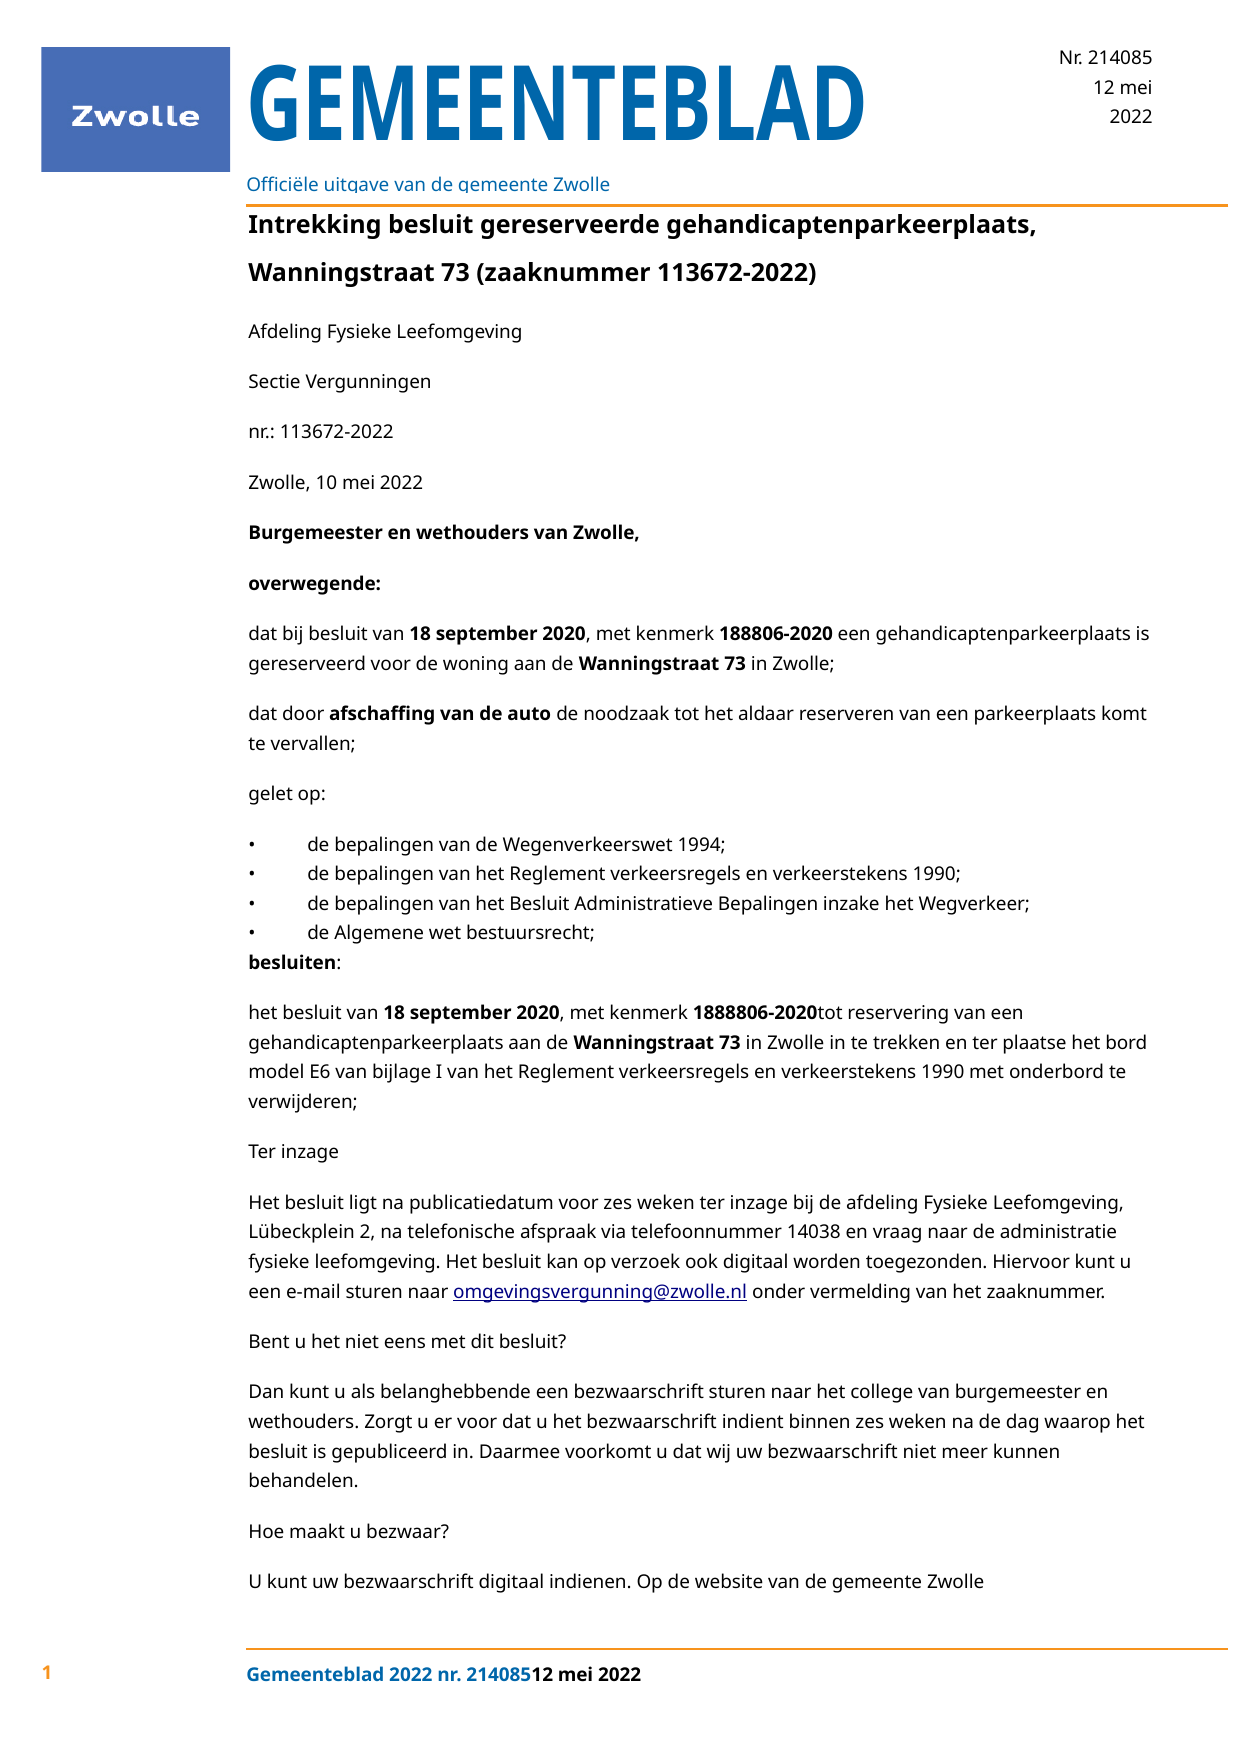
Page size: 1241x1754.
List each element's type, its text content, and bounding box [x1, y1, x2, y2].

text dat bij besluit van 18 september 2020, met kenmerk 188806-2020 een gehandicaptenparkeerplaats is gereserveerd voor de woning aan de Wanningstraat 73 in Zwolle; [248, 620, 1152, 676]
text U kunt uw bezwaarschrift digitaal indienen. Op de website van de gemeente Zwolle [248, 1568, 1152, 1594]
text overwegende: [248, 570, 1152, 596]
picture [41, 47, 231, 172]
text Het besluit ligt na publicatiedatum voor zes weken ter inzage bij de afdeling Fysieke Leefomgeving, Lübeckplein 2, na telefonische afspraak via telefoonnummer 14038 en vraag naar de administratie fysieke leefomgeving. Het besluit kan op verzoek ook digitaal worden toegezonden. Hiervoor kunt u een e-mail sturen naar omgevingsvergunning@zwolle.nl onder vermelding van het zaaknummer. [248, 1189, 1152, 1304]
text Afdeling Fysieke Leefomgeving [248, 318, 1152, 344]
text Bent u het niet eens met dit besluit? [248, 1328, 1152, 1354]
list de bepalingen van de Wegenverkeerswet 1994; [248, 831, 1152, 857]
list de bepalingen van het Reglement verkeersregels en verkeerstekens 1990; [248, 860, 1152, 886]
text Zwolle, 10 mei 2022 [248, 469, 1152, 495]
text Dan kunt u als belanghebbende een bezwaarschrift sturen naar het college van burgemeester en wethouders. Zorgt u er voor dat u het bezwaarschrift indient binnen zes weken na de dag waarop het besluit is gepubliceerd in. Daarmee voorkomt u dat wij uw bezwaarschrift niet meer kunnen behandelen. [248, 1379, 1152, 1493]
text het besluit van 18 september 2020, met kenmerk 1888806-2020tot reservering van een gehandicaptenparkeerplaats aan de Wanningstraat 73 in Zwolle in te trekken en ter plaatse het bord model E6 van bijlage I van het Reglement verkeersregels en verkeerstekens 1990 met onderbord te verwijderen; [248, 999, 1152, 1114]
text dat door afschaffing van de auto de noodzaak tot het aldaar reserveren van een parkeerplaats komt te vervallen; [248, 700, 1152, 756]
list de Algemene wet bestuursrecht; [248, 919, 1152, 945]
list de bepalingen van het Besluit Administratieve Bepalingen inzake het Wegverkeer; [248, 890, 1152, 916]
text gelet op: [248, 780, 1152, 806]
text nr.: 113672-2022 [248, 419, 1152, 444]
text Hoe maakt u bezwaar? [248, 1518, 1152, 1544]
text Intrekking besluit gereserveerde gehandicaptenparkeerplaats, Wanningstraat 73 (zaaknummer 113672-2022) [248, 207, 1152, 288]
text Ter inzage [248, 1139, 1152, 1164]
text Sectie Vergunningen [248, 368, 1152, 394]
text Burgemeester en wethouders van Zwolle, [248, 519, 1152, 545]
text besluiten: [248, 949, 1152, 975]
